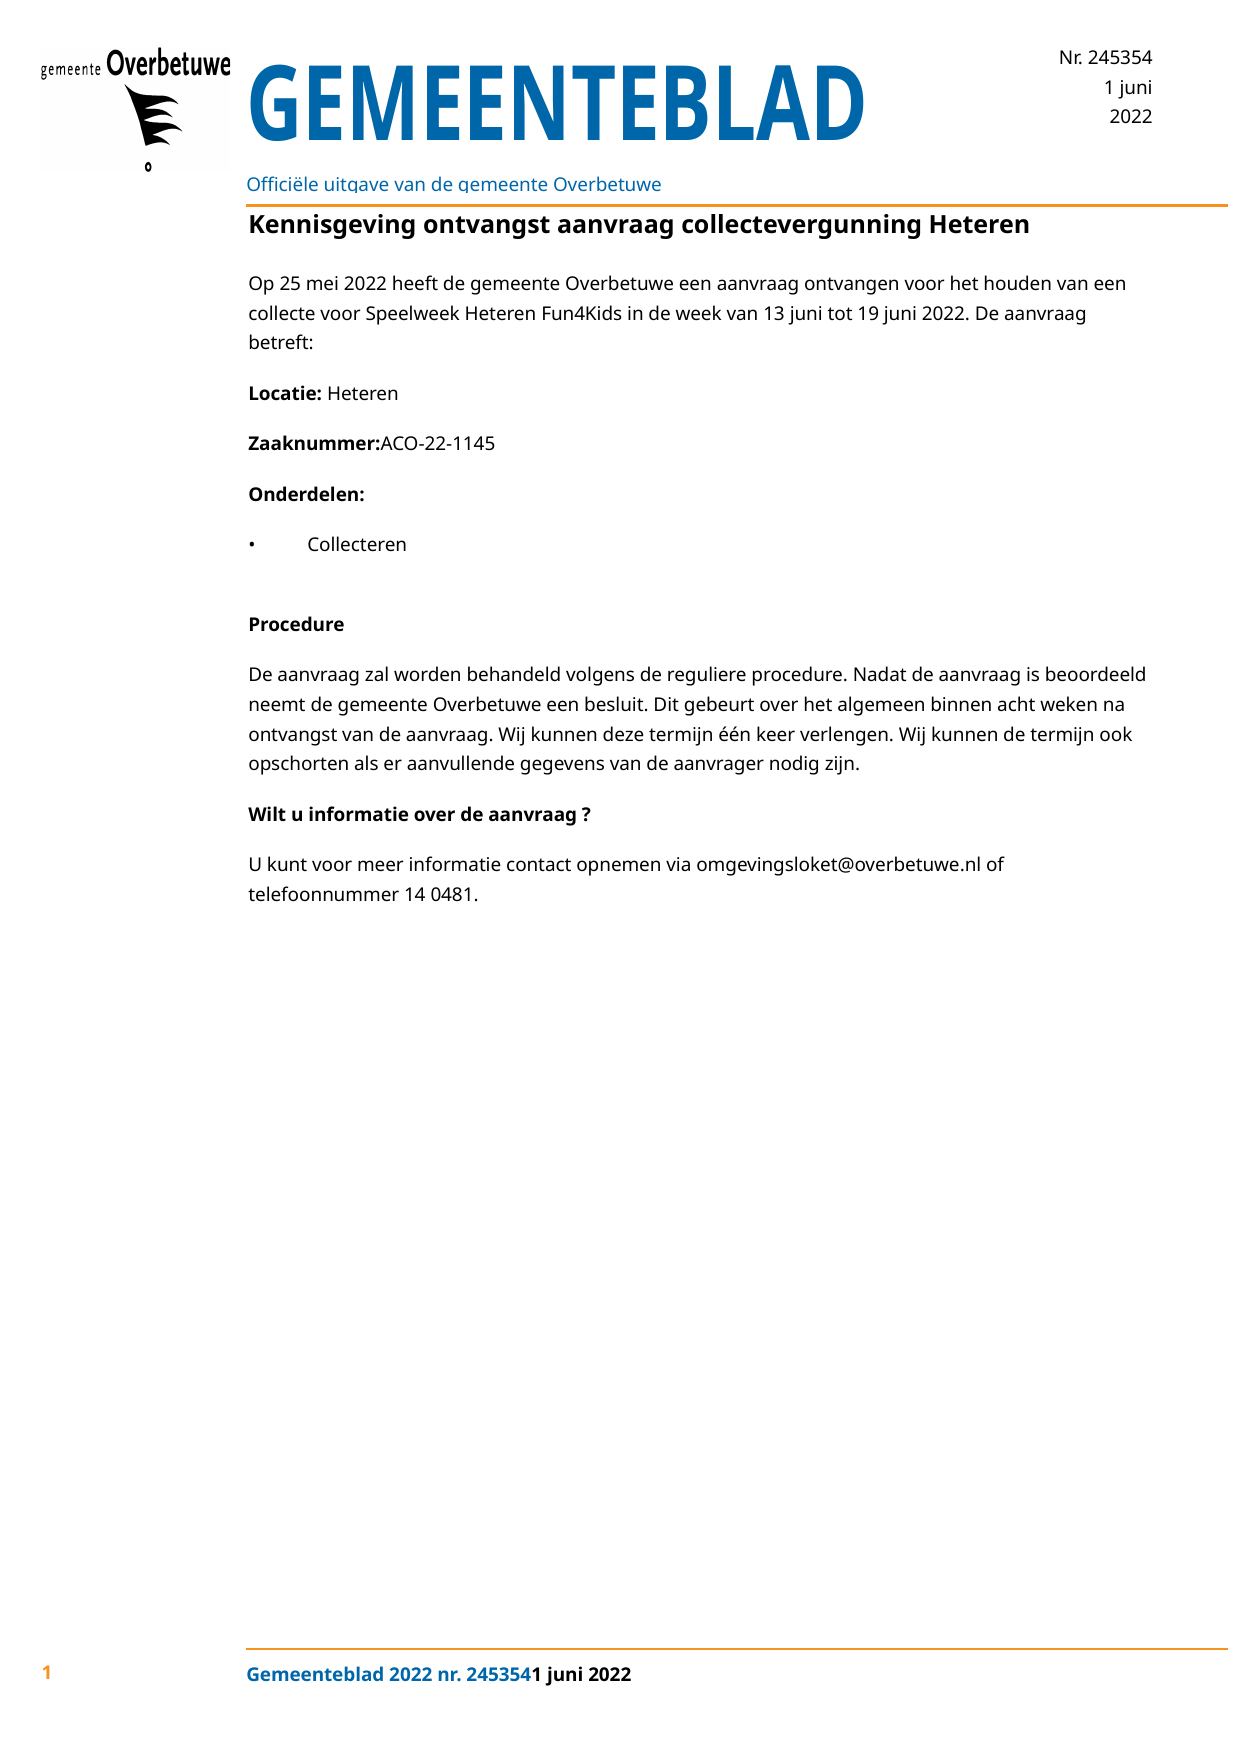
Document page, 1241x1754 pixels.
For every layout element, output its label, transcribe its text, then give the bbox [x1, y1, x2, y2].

text Op 25 mei 2022 heeft de gemeente Overbetuwe een aanvraag ontvangen voor het houden van een collecte voor Speelweek Heteren Fun4Kids in de week van 13 juni tot 19 juni 2022. De aanvraag betreft: [248, 270, 1152, 355]
text Kennisgeving ontvangst aanvraag collectevergunning Heteren [248, 207, 1152, 241]
text Zaaknummer:ACO-22-1145 [248, 430, 1152, 456]
text Procedure [248, 611, 1152, 637]
picture [41, 47, 231, 172]
text Wilt u informatie over de aanvraag ? [248, 801, 1152, 826]
text De aanvraag zal worden behandeld volgens de reguliere procedure. Nadat de aanvraag is beoordeeld neemt de gemeente Overbetuwe een besluit. Dit gebeurt over het algemeen binnen acht weken na ontvangst van de aanvraag. Wij kunnen deze termijn één keer verlengen. Wij kunnen de termijn ook opschorten als er aanvullende gegevens van de aanvrager nodig zijn. [248, 662, 1152, 776]
text Onderdelen: [248, 481, 1152, 506]
text U kunt voor meer informatie contact opnemen via omgevingsloket@overbetuwe.nl of telefoonnummer 14 0481. [248, 851, 1152, 906]
text Locatie: Heteren [248, 380, 1152, 406]
list Collecteren [248, 531, 1152, 557]
